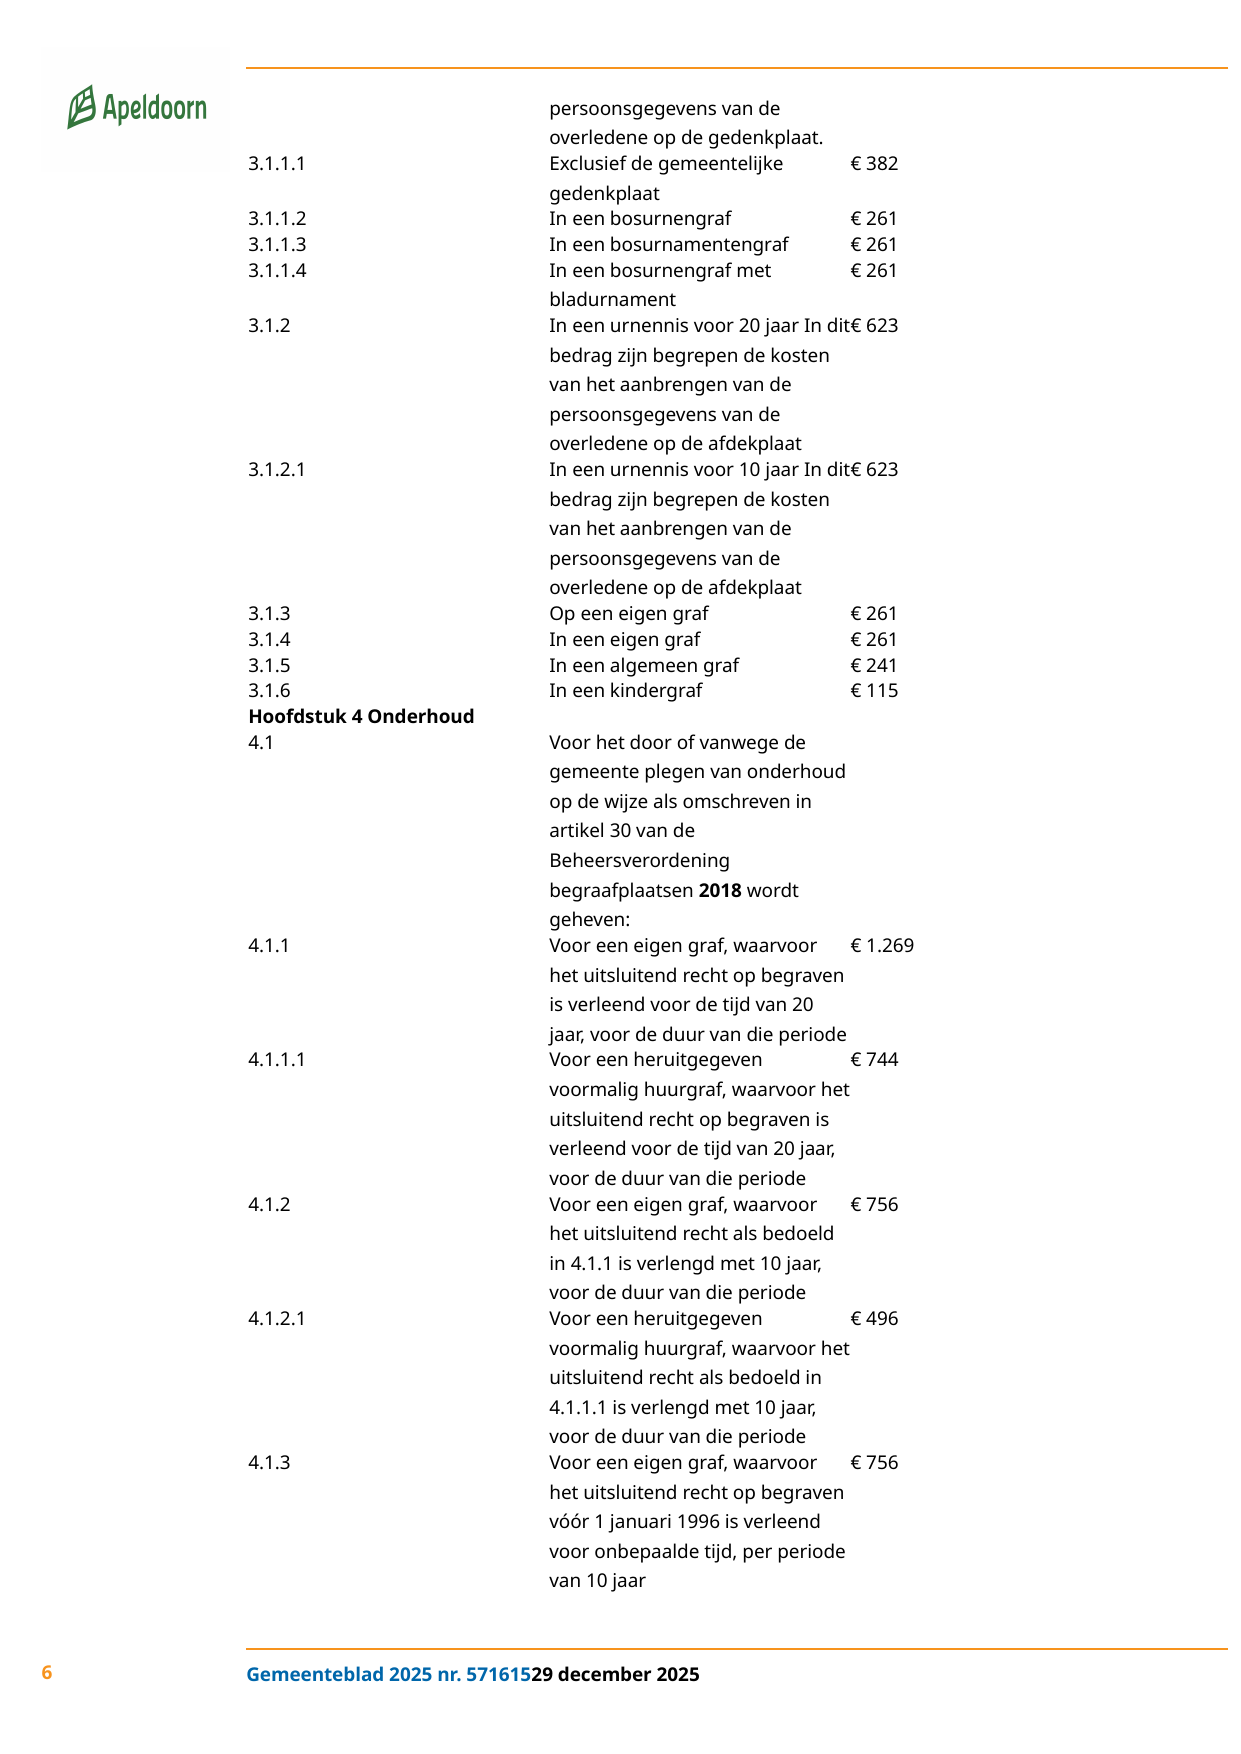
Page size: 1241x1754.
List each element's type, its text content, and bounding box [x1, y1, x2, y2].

table_cell 4.1.1 [248, 932, 549, 1047]
table_cell persoonsgegevens van de overledene op de gedenkplaat. [549, 95, 850, 150]
table_cell 4.1.2 [248, 1191, 549, 1305]
table_cell Voor een eigen graf, waarvoor het uitsluitend recht als bedoeld in 4.1.1 is verlengd met 10 jaar, voor de duur van die periode [549, 1191, 850, 1305]
table_cell Exclusief de gemeentelijke gedenkplaat [549, 150, 850, 205]
table_cell 3.1.2 [248, 312, 549, 456]
table_cell 3.1.1.3 [248, 231, 549, 257]
table_cell € 756 [850, 1191, 1152, 1305]
picture [41, 47, 231, 172]
table_cell € 382 [850, 150, 1152, 205]
table_cell € 241 [850, 652, 1152, 677]
table_cell € 496 [850, 1305, 1152, 1449]
table_cell Voor een eigen graf, waarvoor het uitsluitend recht op begraven vóór 1 januari 1996 is verleend voor onbepaalde tijd, per periode van 10 jaar [549, 1449, 850, 1593]
table_cell € 1.269 [850, 932, 1152, 1047]
table_cell € 261 [850, 231, 1152, 257]
table_cell In een urnennis voor 20 jaar In dit bedrag zijn begrepen de kosten van het aanbrengen van de persoonsgegevens van de overledene op de afdekplaat [549, 312, 850, 456]
table_cell € 261 [850, 600, 1152, 626]
table_cell [248, 95, 549, 150]
table_cell Voor een heruitgegeven voormalig huurgraf, waarvoor het uitsluitend recht als bedoeld in 4.1.1.1 is verlengd met 10 jaar, voor de duur van die periode [549, 1305, 850, 1449]
table_cell Voor een eigen graf, waarvoor het uitsluitend recht op begraven is verleend voor de tijd van 20 jaar, voor de duur van die periode [549, 932, 850, 1047]
table_cell In een algemeen graf [549, 652, 850, 677]
table_cell € 261 [850, 626, 1152, 652]
table_cell [850, 729, 1152, 932]
table_cell 3.1.4 [248, 626, 549, 652]
table_cell 3.1.2.1 [248, 456, 549, 600]
table_cell 3.1.6 [248, 678, 549, 703]
table_cell In een bosurnamentengraf [549, 231, 850, 257]
table_cell € 623 [850, 456, 1152, 600]
table_cell 3.1.1.1 [248, 150, 549, 205]
table_cell In een kindergraf [549, 678, 850, 703]
table_cell € 756 [850, 1449, 1152, 1593]
table_cell 4.1.3 [248, 1449, 549, 1593]
table_cell € 261 [850, 205, 1152, 231]
table_cell € 261 [850, 257, 1152, 312]
table_cell 3.1.1.2 [248, 205, 549, 231]
table_cell In een bosurnengraf met bladurnament [549, 257, 850, 312]
table_cell 3.1.5 [248, 652, 549, 677]
table_cell € 744 [850, 1047, 1152, 1191]
table_cell Op een eigen graf [549, 600, 850, 626]
table_cell In een eigen graf [549, 626, 850, 652]
table_cell In een urnennis voor 10 jaar In dit bedrag zijn begrepen de kosten van het aanbrengen van de persoonsgegevens van de overledene op de afdekplaat [549, 456, 850, 600]
table_cell € 115 [850, 678, 1152, 703]
table_cell 3.1.3 [248, 600, 549, 626]
table_cell Voor een heruitgegeven voormalig huurgraf, waarvoor het uitsluitend recht op begraven is verleend voor de tijd van 20 jaar, voor de duur van die periode [549, 1047, 850, 1191]
table_cell 4.1 [248, 729, 549, 932]
table_cell € 623 [850, 312, 1152, 456]
table_cell Hoofdstuk 4 Onderhoud [248, 703, 1152, 729]
table_cell 4.1.2.1 [248, 1305, 549, 1449]
table_cell [850, 95, 1152, 150]
table_cell 3.1.1.4 [248, 257, 549, 312]
table_cell In een bosurnengraf [549, 205, 850, 231]
table_cell Voor het door of vanwege de gemeente plegen van onderhoud op de wijze als omschreven in artikel 30 van de Beheersverordening begraafplaatsen 2018 wordt geheven: [549, 729, 850, 932]
table_cell 4.1.1.1 [248, 1047, 549, 1191]
